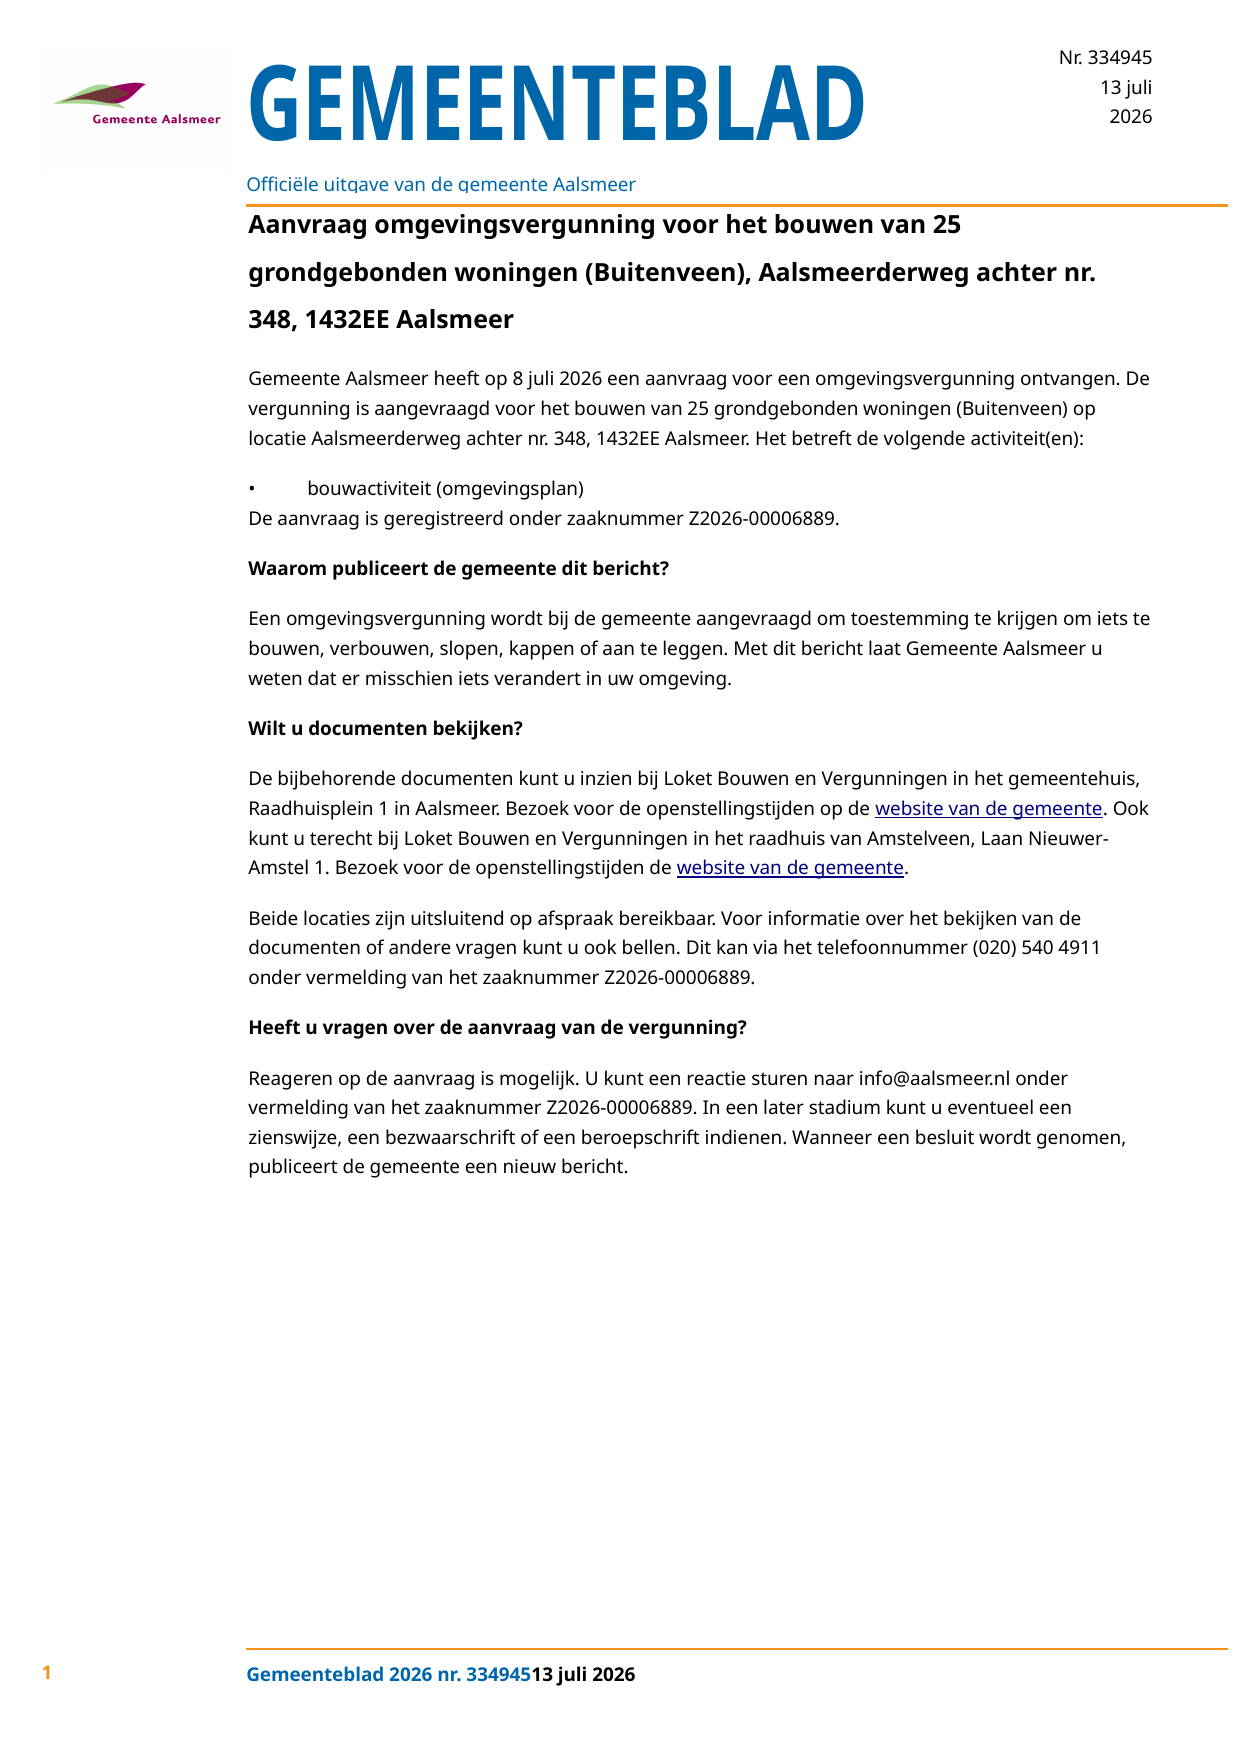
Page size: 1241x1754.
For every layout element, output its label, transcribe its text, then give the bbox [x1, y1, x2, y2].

text De bijbehorende documenten kunt u inzien bij Loket Bouwen en Vergunningen in het gemeentehuis, Raadhuisplein 1 in Aalsmeer. Bezoek voor de openstellingstijden op de website van de gemeente. Ook kunt u terecht bij Loket Bouwen en Vergunningen in het raadhuis van Amstelveen, Laan Nieuwer-Amstel 1. Bezoek voor de openstellingstijden de website van de gemeente. [248, 766, 1152, 880]
text Een omgevingsvergunning wordt bij de gemeente aangevraagd om toestemming te krijgen om iets te bouwen, verbouwen, slopen, kappen of aan te leggen. Met dit bericht laat Gemeente Aalsmeer u weten dat er misschien iets verandert in uw omgeving. [248, 606, 1152, 690]
picture [41, 47, 231, 172]
list bouwactiviteit (omgevingsplan) [248, 475, 1152, 501]
text Waarom publiceert de gemeente dit bericht? [248, 555, 1152, 581]
text Reageren op de aanvraag is mogelijk. U kunt een reactie sturen naar info@aalsmeer.nl onder vermelding van het zaaknummer Z2026-00006889. In een later stadium kunt u eventueel een zienswijze, een bezwaarschrift of een beroepschrift indienen. Wanneer een besluit wordt genomen, publiceert de gemeente een nieuw bericht. [248, 1065, 1152, 1179]
text De aanvraag is geregistreerd onder zaaknummer Z2026-00006889. [248, 505, 1152, 530]
text Gemeente Aalsmeer heeft op 8 juli 2026 een aanvraag voor een omgevingsvergunning ontvangen. De vergunning is aangevraagd voor het bouwen van 25 grondgebonden woningen (Buitenveen) op locatie Aalsmeerderweg achter nr. 348, 1432EE Aalsmeer. Het betreft de volgende activiteit(en): [248, 366, 1152, 450]
text Beide locaties zijn uitsluitend op afspraak bereikbaar. Voor informatie over het bekijken van de documenten of andere vragen kunt u ook bellen. Dit kan via het telefoonnummer (020) 540 4911 onder vermelding van het zaaknummer Z2026-00006889. [248, 905, 1152, 989]
text Wilt u documenten bekijken? [248, 715, 1152, 741]
text Aanvraag omgevingsvergunning voor het bouwen van 25 grondgebonden woningen (Buitenveen), Aalsmeerderweg achter nr. 348, 1432EE Aalsmeer [248, 207, 1152, 336]
text Heeft u vragen over de aanvraag van de vergunning? [248, 1014, 1152, 1040]
